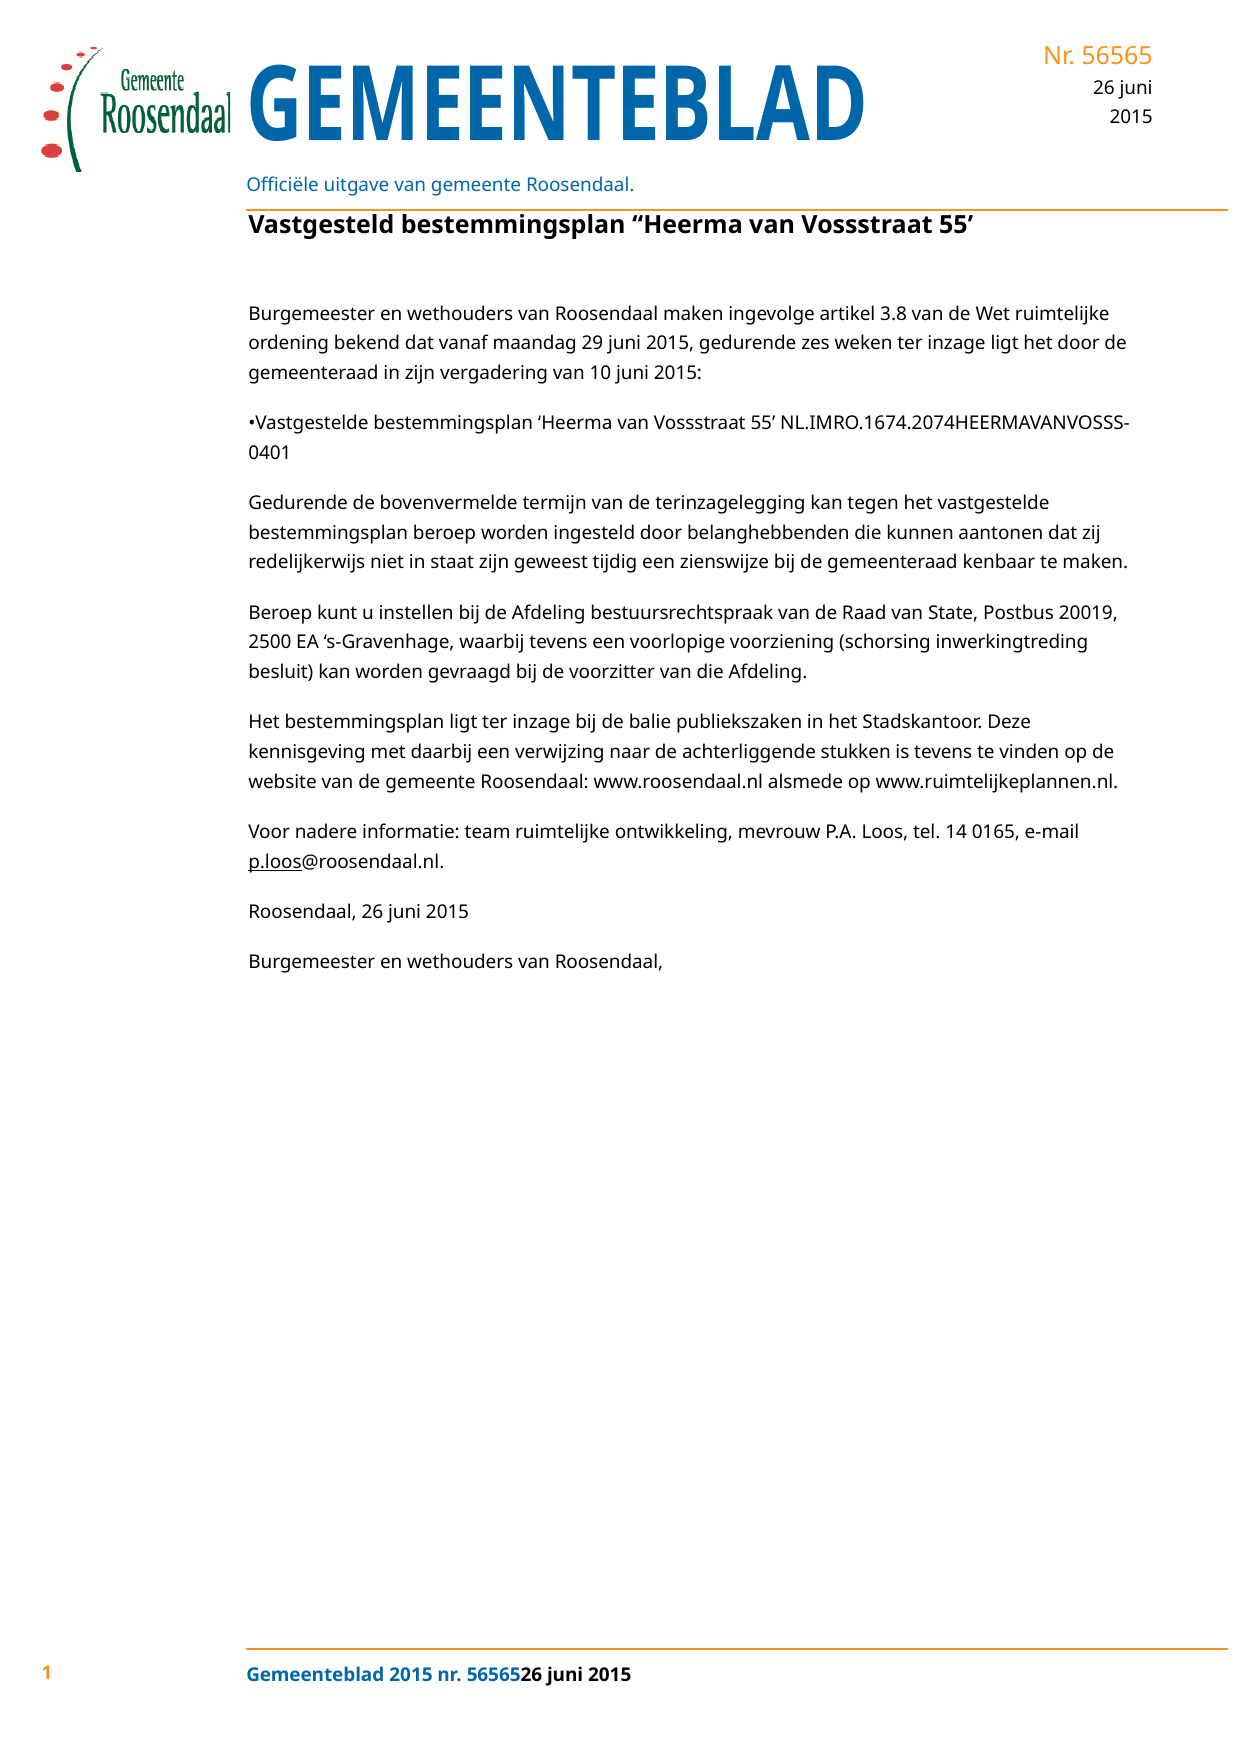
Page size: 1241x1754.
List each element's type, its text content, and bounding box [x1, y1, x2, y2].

text Het bestemmingsplan ligt ter inzage bij de balie publiekszaken in het Stadskantoor. Deze kennisgeving met daarbij een verwijzing naar de achterliggende stukken is tevens te vinden op de website van de gemeente Roosendaal: www.roosendaal.nl alsmede op www.ruimtelijkeplannen.nl. [248, 709, 1152, 793]
picture [41, 47, 231, 172]
text Gedurende de bovenvermelde termijn van de terinzagelegging kan tegen het vastgestelde bestemmingsplan beroep worden ingesteld door belanghebbenden die kunnen aantonen dat zij redelijkerwijs niet in staat zijn geweest tijdig een zienswijze bij de gemeenteraad kenbaar te maken. [248, 489, 1152, 574]
text Burgemeester en wethouders van Roosendaal maken ingevolge artikel 3.8 van de Wet ruimtelijke ordening bekend dat vanaf maandag 29 juni 2015, gedurende zes weken ter inzage ligt het door de gemeenteraad in zijn vergadering van 10 juni 2015: [248, 300, 1152, 385]
text Beroep kunt u instellen bij de Afdeling bestuursrechtspraak van de Raad van State, Postbus 20019, 2500 EA ‘s-Gravenhage, waarbij tevens een voorlopige voorziening (schorsing inwerkingtreding besluit) kan worden gevraagd bij de voorzitter van die Afdeling. [248, 599, 1152, 684]
text Burgemeester en wethouders van Roosendaal, [248, 949, 1152, 974]
text Roosendaal, 26 juni 2015 [248, 898, 1152, 924]
text Vastgesteld bestemmingsplan “Heerma van Vossstraat 55’ [248, 211, 1152, 241]
text Voor nadere informatie: team ruimtelijke ontwikkeling, mevrouw P.A. Loos, tel. 14 0165, e-mail p.loos@roosendaal.nl. [248, 818, 1152, 873]
text •Vastgestelde bestemmingsplan ‘Heerma van Vossstraat 55’ NL.IMRO.1674.2074HEERMAVANVOSSS-0401 [248, 409, 1152, 465]
